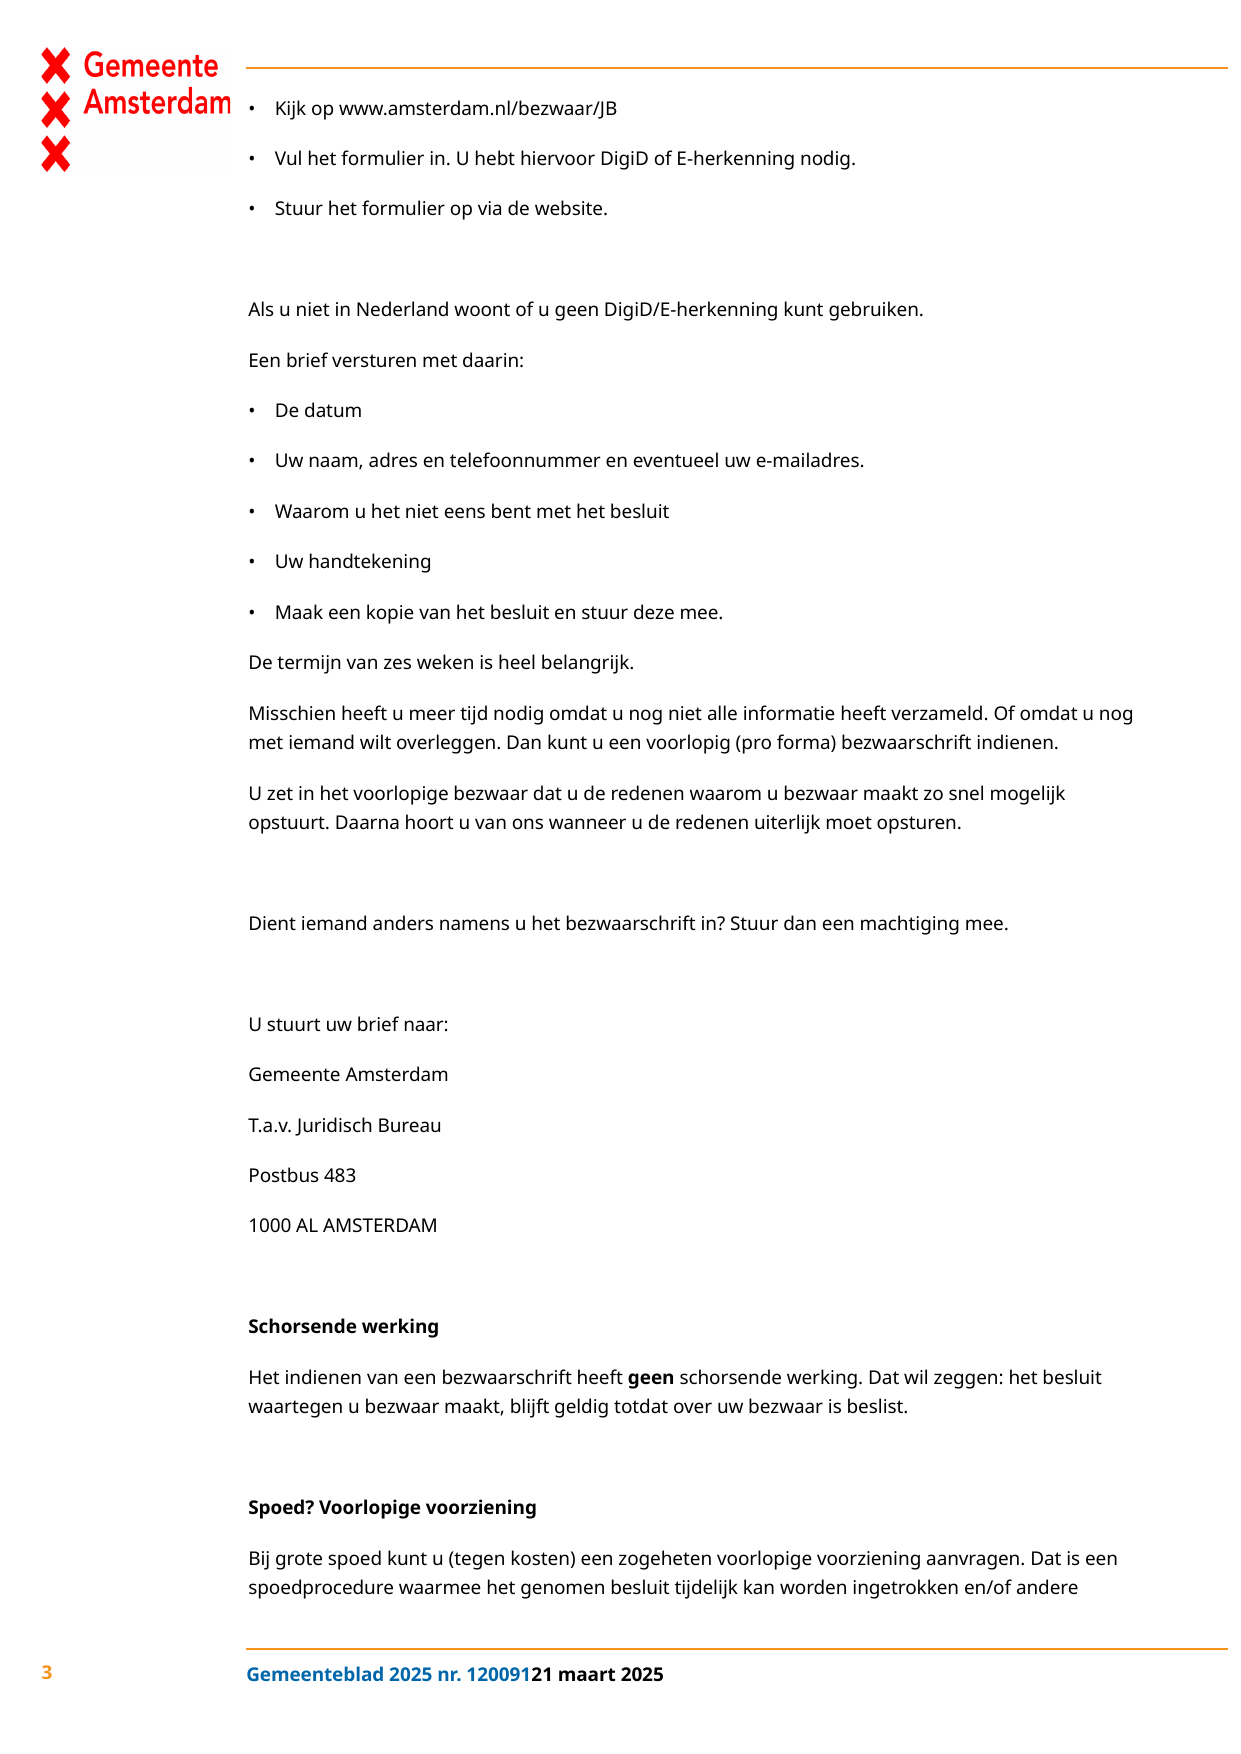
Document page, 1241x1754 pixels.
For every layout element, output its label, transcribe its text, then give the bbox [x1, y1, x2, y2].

text Het indienen van een bezwaarschrift heeft geen schorsende werking. Dat wil zeggen: het besluit waartegen u bezwaar maakt, blijft geldig totdat over uw bezwaar is beslist. [248, 1364, 1152, 1419]
text Misschien heeft u meer tijd nodig omdat u nog niet alle informatie heeft verzameld. Of omdat u nog met iemand wilt overleggen. Dan kunt u een voorlopig (pro forma) bezwaarschrift indienen. [248, 700, 1152, 755]
text 1000 AL AMSTERDAM [248, 1213, 1152, 1238]
text U stuurt uw brief naar: [248, 1011, 1152, 1037]
text • Vul het formulier in. U hebt hiervoor DigiD of E-herkenning nodig. [248, 145, 1152, 171]
text Schorsende werking [248, 1313, 1152, 1339]
text U zet in het voorlopige bezwaar dat u de redenen waarom u bezwaar maakt zo snel mogelijk opstuurt. Daarna hoort u van ons wanneer u de redenen uiterlijk moet opsturen. [248, 780, 1152, 835]
text • Kijk op www.amsterdam.nl/bezwaar/JB [248, 95, 1152, 121]
text Dient iemand anders namens u het bezwaarschrift in? Stuur dan een machtiging mee. [248, 910, 1152, 936]
text • Maak een kopie van het besluit en stuur deze mee. [248, 599, 1152, 625]
text • Stuur het formulier op via de website. [248, 196, 1152, 221]
text T.a.v. Juridisch Bureau [248, 1112, 1152, 1138]
text Postbus 483 [248, 1162, 1152, 1188]
picture [41, 47, 231, 172]
text Bij grote spoed kunt u (tegen kosten) een zogeheten voorlopige voorziening aanvragen. Dat is een spoedprocedure waarmee het genomen besluit tijdelijk kan worden ingetrokken en/of andere [248, 1545, 1152, 1600]
text • De datum [248, 397, 1152, 423]
text • Waarom u het niet eens bent met het besluit [248, 498, 1152, 524]
text Een brief versturen met daarin: [248, 347, 1152, 373]
text • Uw handtekening [248, 548, 1152, 574]
text Spoed? Voorlopige voorziening [248, 1494, 1152, 1520]
text De termijn van zes weken is heel belangrijk. [248, 649, 1152, 675]
text Als u niet in Nederland woont of u geen DigiD/E-herkenning kunt gebruiken. [248, 296, 1152, 322]
text • Uw naam, adres en telefoonnummer en eventueel uw e-mailadres. [248, 448, 1152, 473]
text Gemeente Amsterdam [248, 1061, 1152, 1087]
